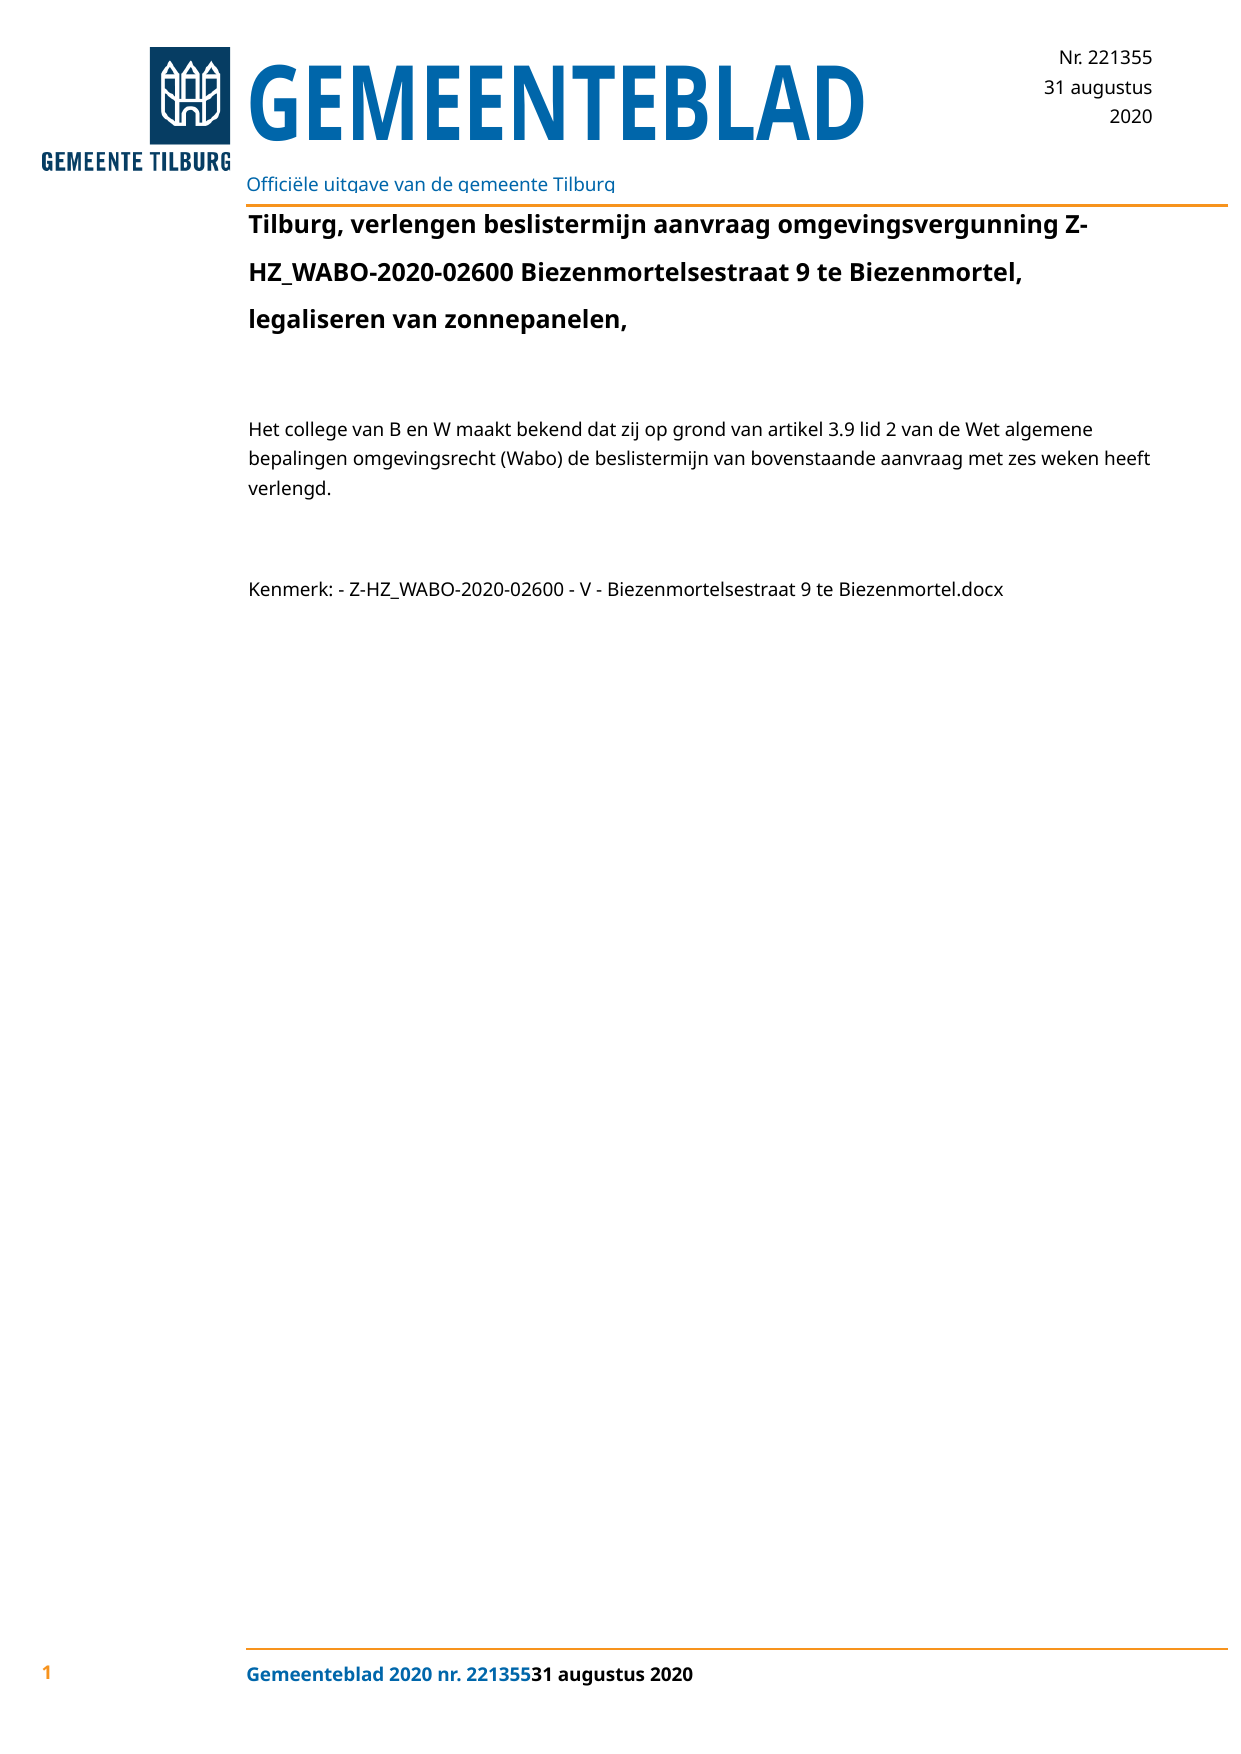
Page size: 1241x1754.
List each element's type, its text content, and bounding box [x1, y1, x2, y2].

text Kenmerk: - Z-HZ_WABO-2020-02600 - V - Biezenmortelsestraat 9 te Biezenmortel.docx [248, 576, 1152, 602]
text Het college van B en W maakt bekend dat zij op grond van artikel 3.9 lid 2 van de Wet algemene bepalingen omgevingsrecht (Wabo) de beslistermijn van bovenstaande aanvraag met zes weken heeft verlengd. [248, 416, 1152, 501]
picture [41, 47, 231, 172]
text Tilburg, verlengen beslistermijn aanvraag omgevingsvergunning Z-HZ_WABO-2020-02600 Biezenmortelsestraat 9 te Biezenmortel, legaliseren van zonnepanelen, [248, 207, 1152, 336]
